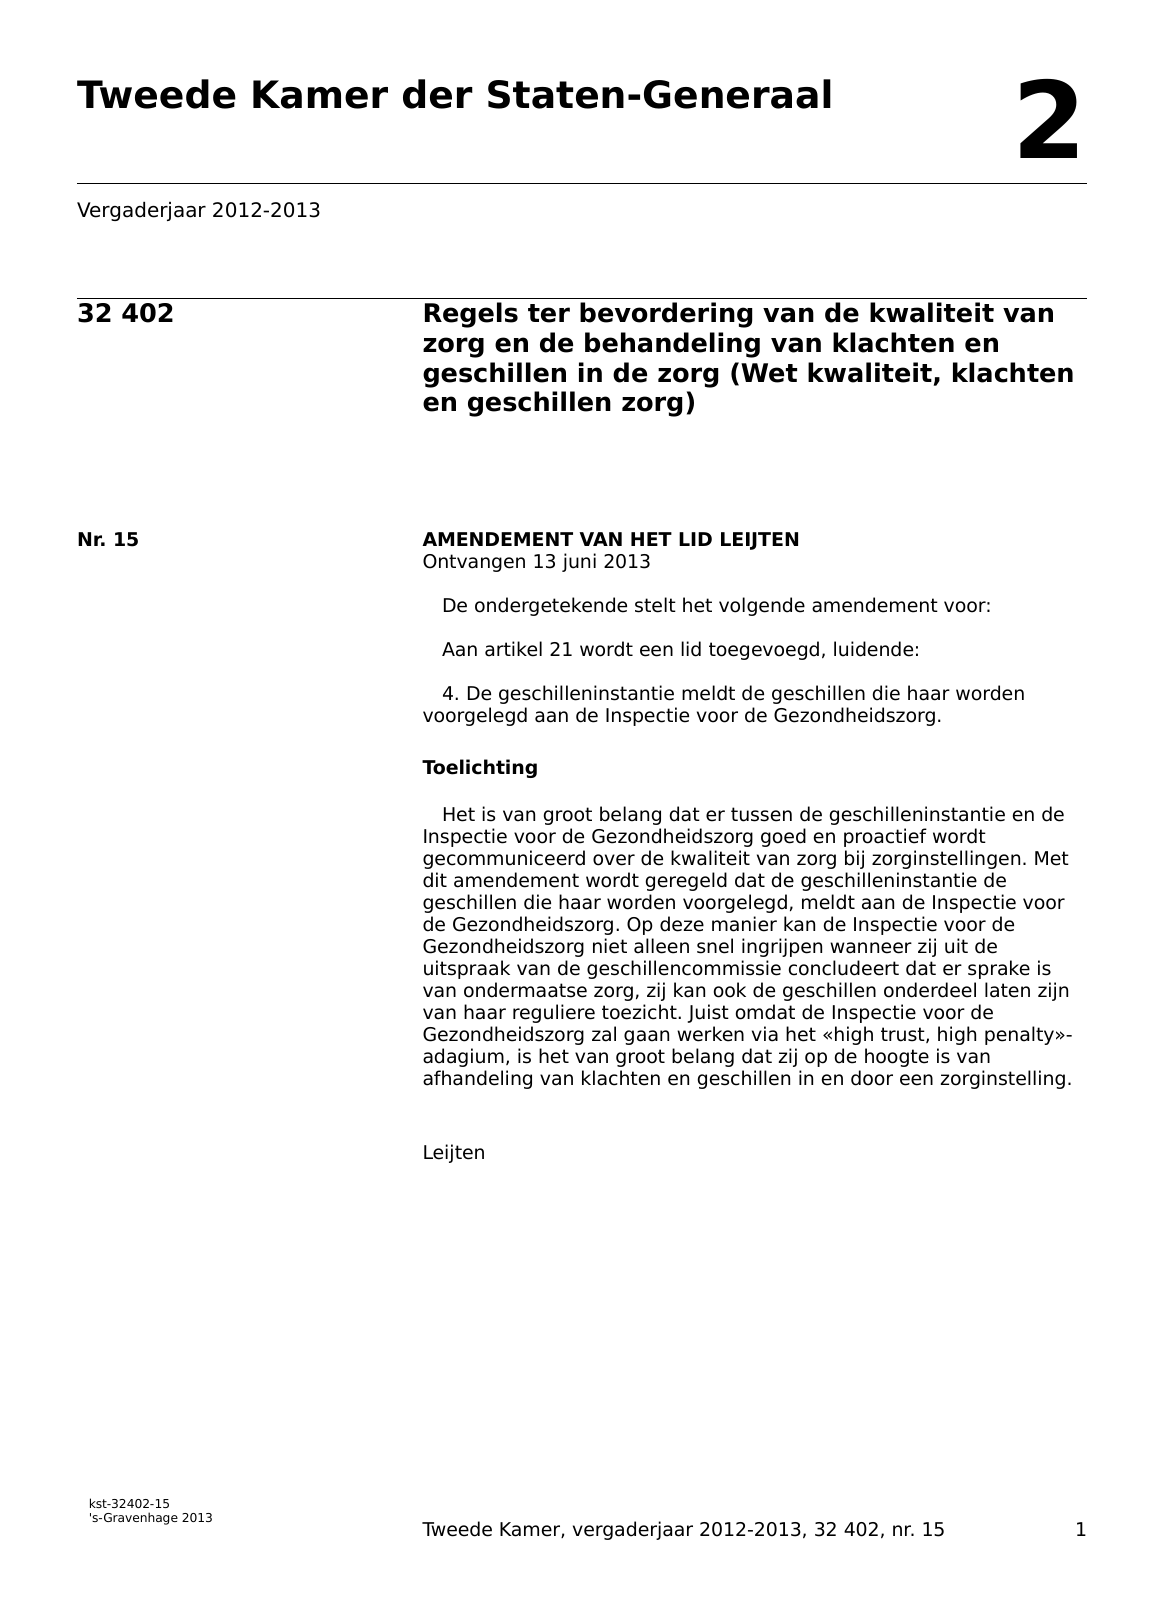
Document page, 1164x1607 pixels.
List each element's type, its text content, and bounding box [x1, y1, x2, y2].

subtitle 32 402 Regels ter bevordering van de kwaliteit van zorg en de behandeling van klachten en geschillen in de zorg (Wet kwaliteit, klachten en geschillen zorg) [77, 299, 1087, 418]
subtitle Nr. 15 AMENDEMENT VAN HET LID LEIJTEN [77, 529, 1087, 551]
subtitle Toelichting [422, 757, 1087, 779]
text 's-Gravenhage 2013 [88, 1511, 323, 1525]
text 4. De geschilleninstantie meldt de geschillen die haar worden voorgelegd aan de Inspectie voor de Gezondheidszorg. [422, 683, 1087, 727]
table_header 2 [886, 59, 1087, 183]
text Leijten [422, 1120, 1087, 1164]
text De ondergetekende stelt het volgende amendement voor: [422, 595, 1087, 617]
table_header Tweede Kamer der Staten-Generaal [77, 59, 886, 183]
text Ontvangen 13 juni 2013 [422, 551, 1087, 573]
table_cell Vergaderjaar 2012-2013 [77, 184, 1087, 298]
text kst-32402-15 [88, 1497, 323, 1511]
text Het is van groot belang dat er tussen de geschilleninstantie en de Inspectie voor de Gezondheidszorg goed en proactief wordt gecommuniceerd over de kwaliteit van zorg bij zorginstellingen. Met dit amendement wordt geregeld dat de geschilleninstantie de geschillen die haar worden voorgelegd, meldt aan de Inspectie voor de Gezondheidszorg. Op deze manier kan de Inspectie voor de Gezondheidszorg niet alleen snel ingrijpen wanneer zij uit de uitspraak van de geschillencommissie concludeert dat er sprake is van ondermaatse zorg, zij kan ook de geschillen onderdeel laten zijn van haar reguliere toezicht. Juist omdat de Inspectie voor de Gezondheidszorg zal gaan werken via het «high trust, high penalty»-adagium, is het van groot belang dat zij op de hoogte is van afhandeling van klachten en geschillen in en door een zorginstelling. [422, 804, 1087, 1090]
text Aan artikel 21 wordt een lid toegevoegd, luidende: [422, 639, 1087, 661]
